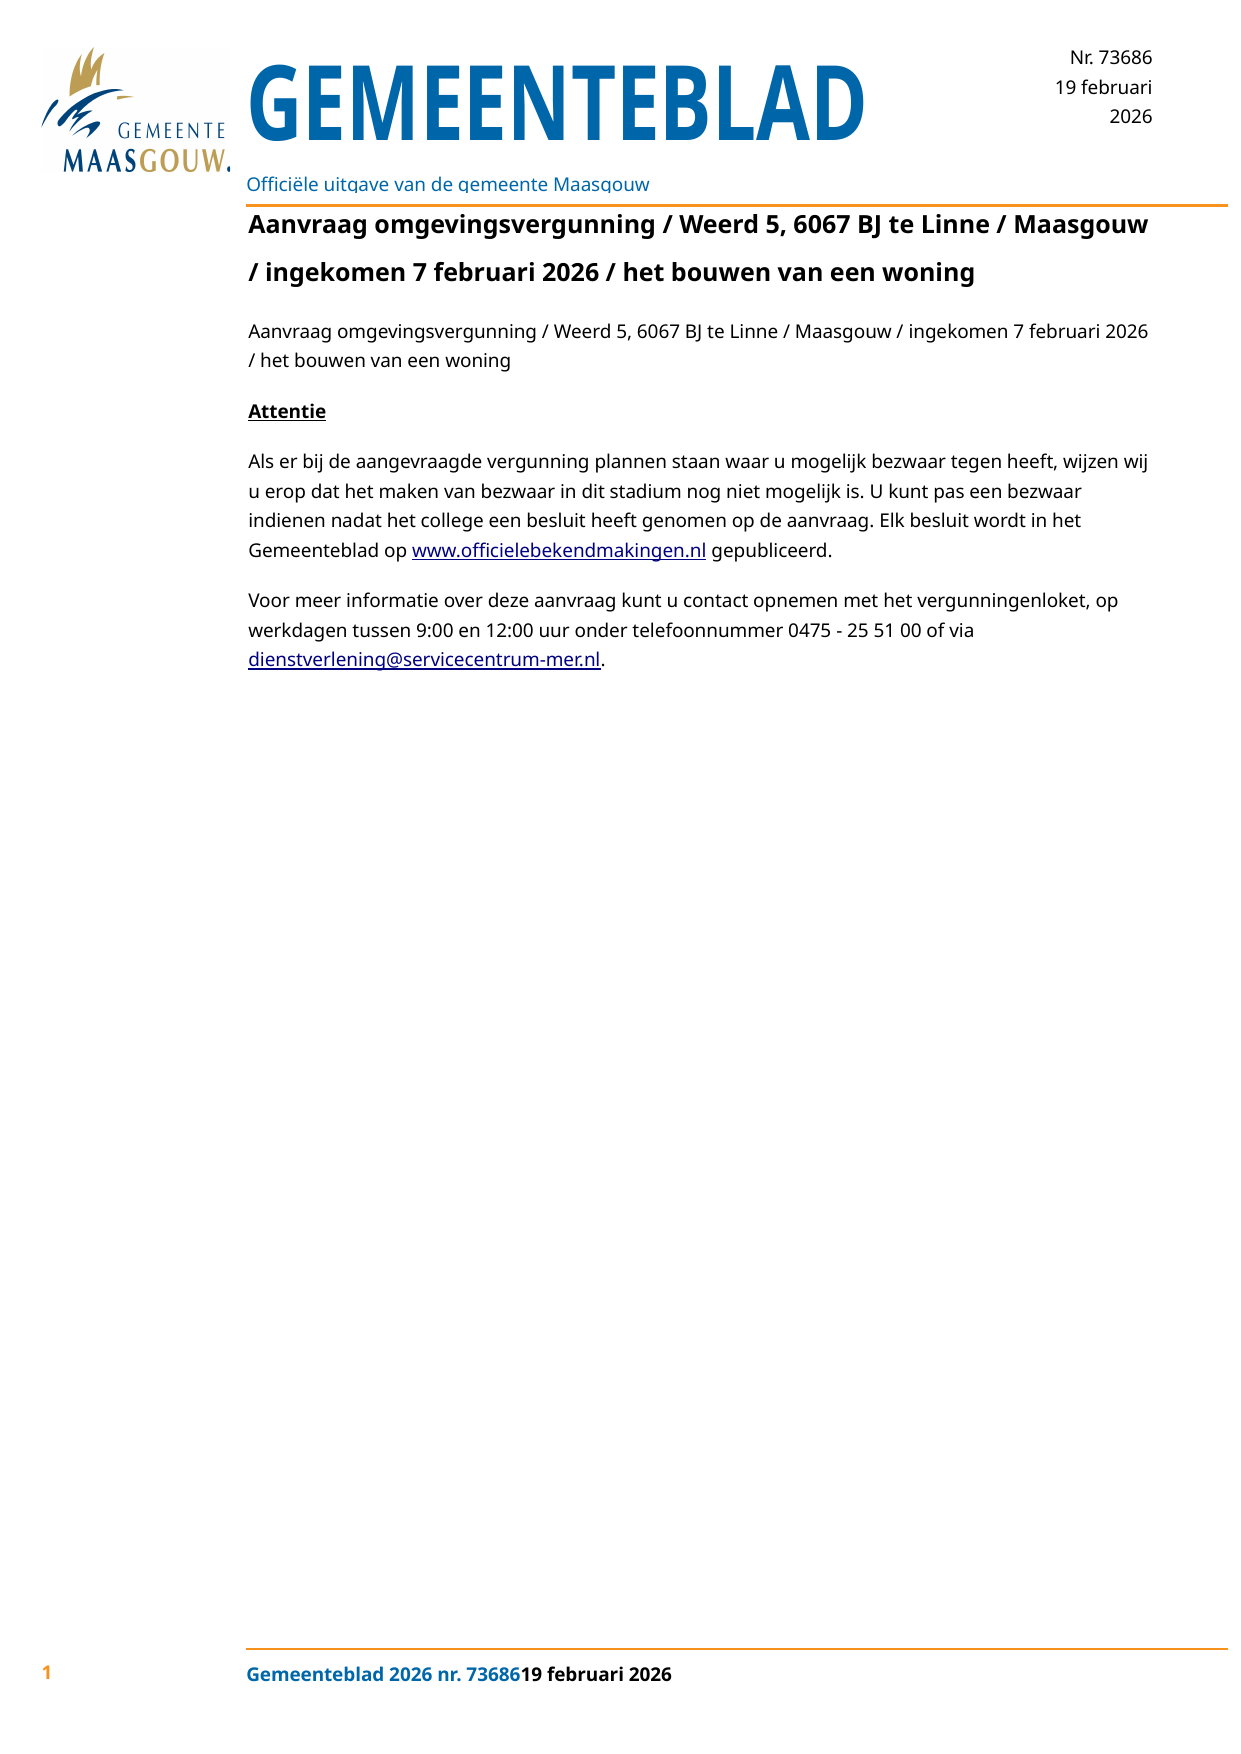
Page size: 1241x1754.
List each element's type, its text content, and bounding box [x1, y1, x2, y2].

text Aanvraag omgevingsvergunning / Weerd 5, 6067 BJ te Linne / Maasgouw / ingekomen 7 februari 2026 / het bouwen van een woning [248, 207, 1152, 288]
text Voor meer informatie over deze aanvraag kunt u contact opnemen met het vergunningenloket, op werkdagen tussen 9:00 en 12:00 uur onder telefoonnummer 0475 - 25 51 00 of via dienstverlening@servicecentrum-mer.nl. [248, 587, 1152, 672]
picture [41, 47, 231, 172]
text Als er bij de aangevraagde vergunning plannen staan waar u mogelijk bezwaar tegen heeft, wijzen wij u erop dat het maken van bezwaar in dit stadium nog niet mogelijk is. U kunt pas een bezwaar indienen nadat het college een besluit heeft genomen op de aanvraag. Elk besluit wordt in het Gemeenteblad op www.officielebekendmakingen.nl gepubliceerd. [248, 448, 1152, 563]
text Aanvraag omgevingsvergunning / Weerd 5, 6067 BJ te Linne / Maasgouw / ingekomen 7 februari 2026 / het bouwen van een woning [248, 318, 1152, 373]
text Attentie [248, 398, 1152, 424]
